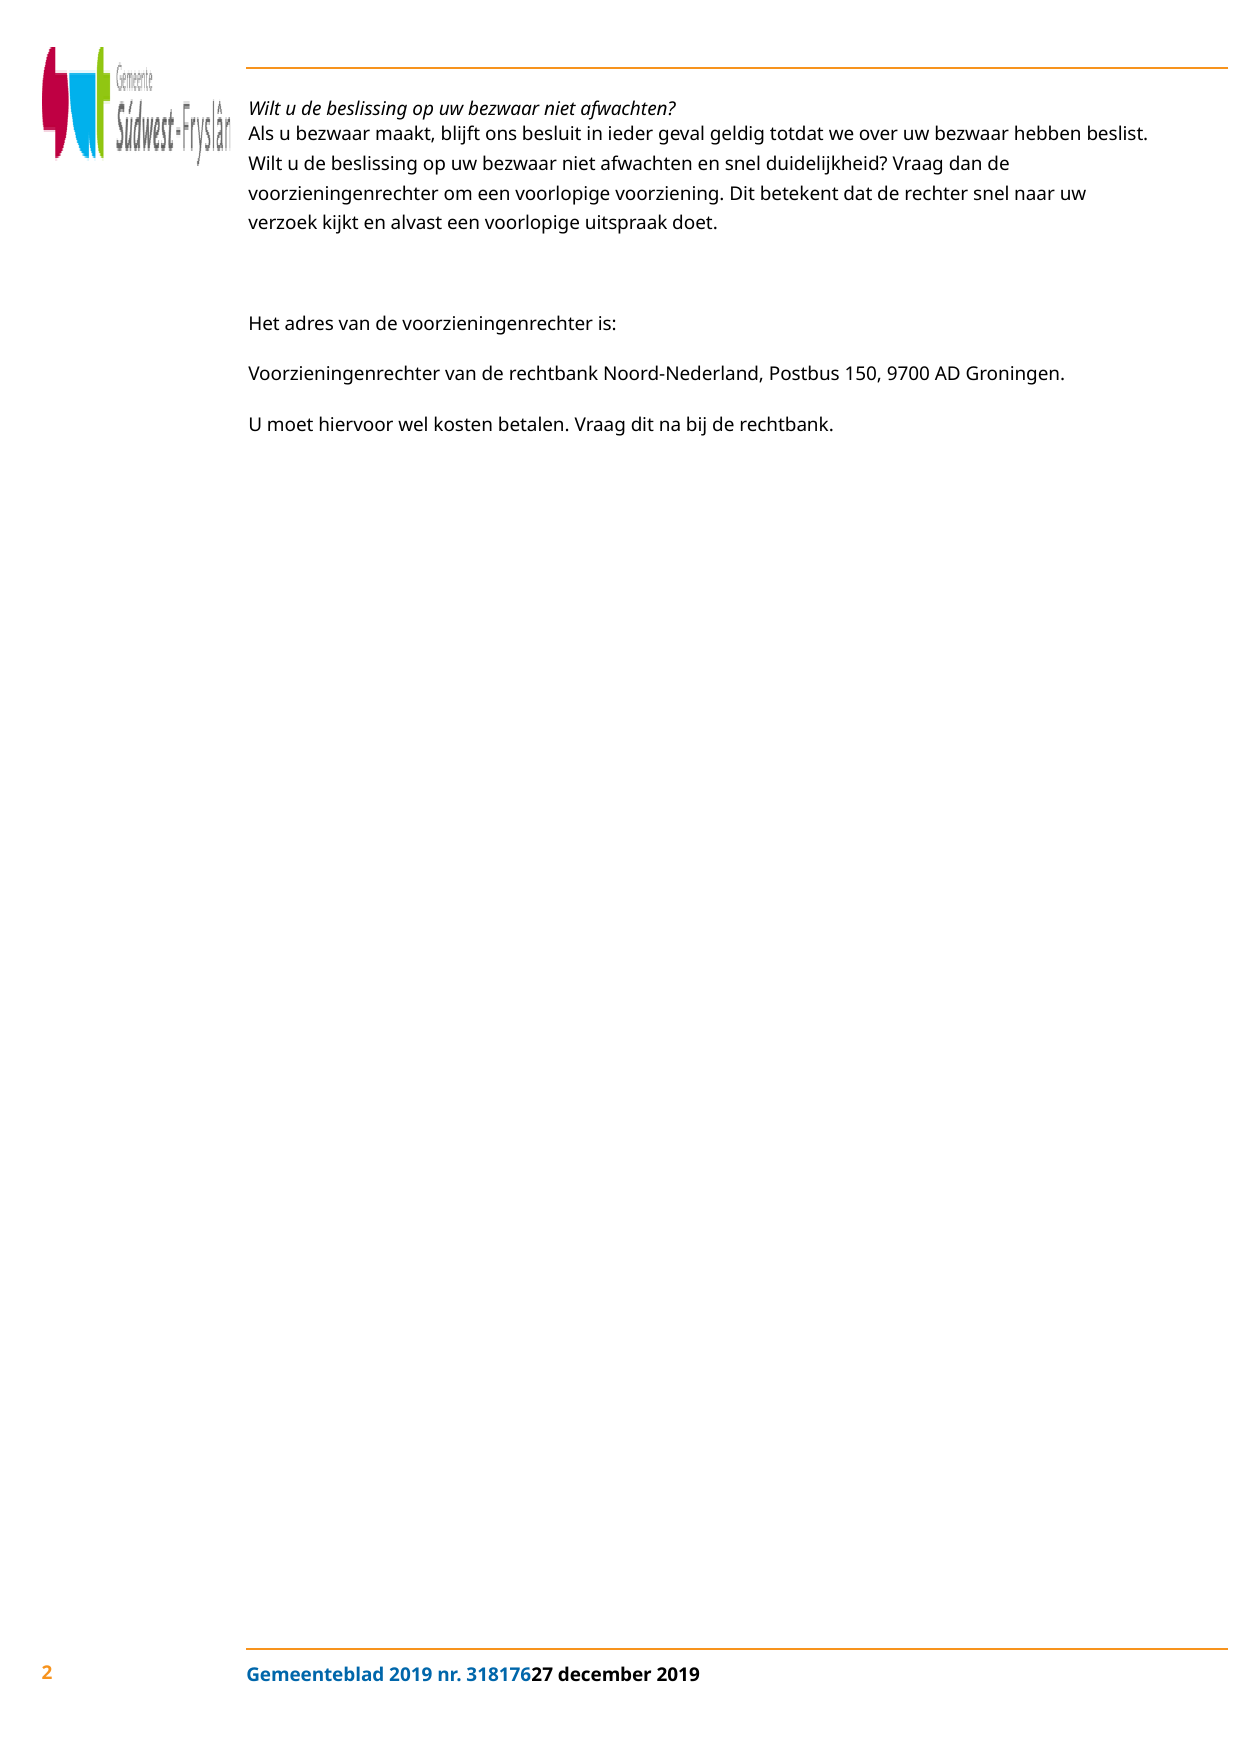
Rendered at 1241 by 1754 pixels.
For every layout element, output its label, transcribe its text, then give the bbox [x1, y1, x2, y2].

picture [41, 47, 231, 172]
text U moet hiervoor wel kosten betalen. Vraag dit na bij de rechtbank. [248, 411, 1152, 437]
text Voorzieningenrechter van de rechtbank Noord-Nederland, Postbus 150, 9700 AD Groningen. [248, 361, 1152, 386]
text Als u bezwaar maakt, blijft ons besluit in ieder geval geldig totdat we over uw bezwaar hebben beslist. Wilt u de beslissing op uw bezwaar niet afwachten en snel duidelijkheid? Vraag dan de voorzieningenrechter om een voorlopige voorziening. Dit betekent dat de rechter snel naar uw verzoek kijkt en alvast een voorlopige uitspraak doet. [248, 121, 1152, 235]
text Het adres van de voorzieningenrechter is: [248, 310, 1152, 336]
text Wilt u de beslissing op uw bezwaar niet afwachten? [248, 95, 1152, 121]
